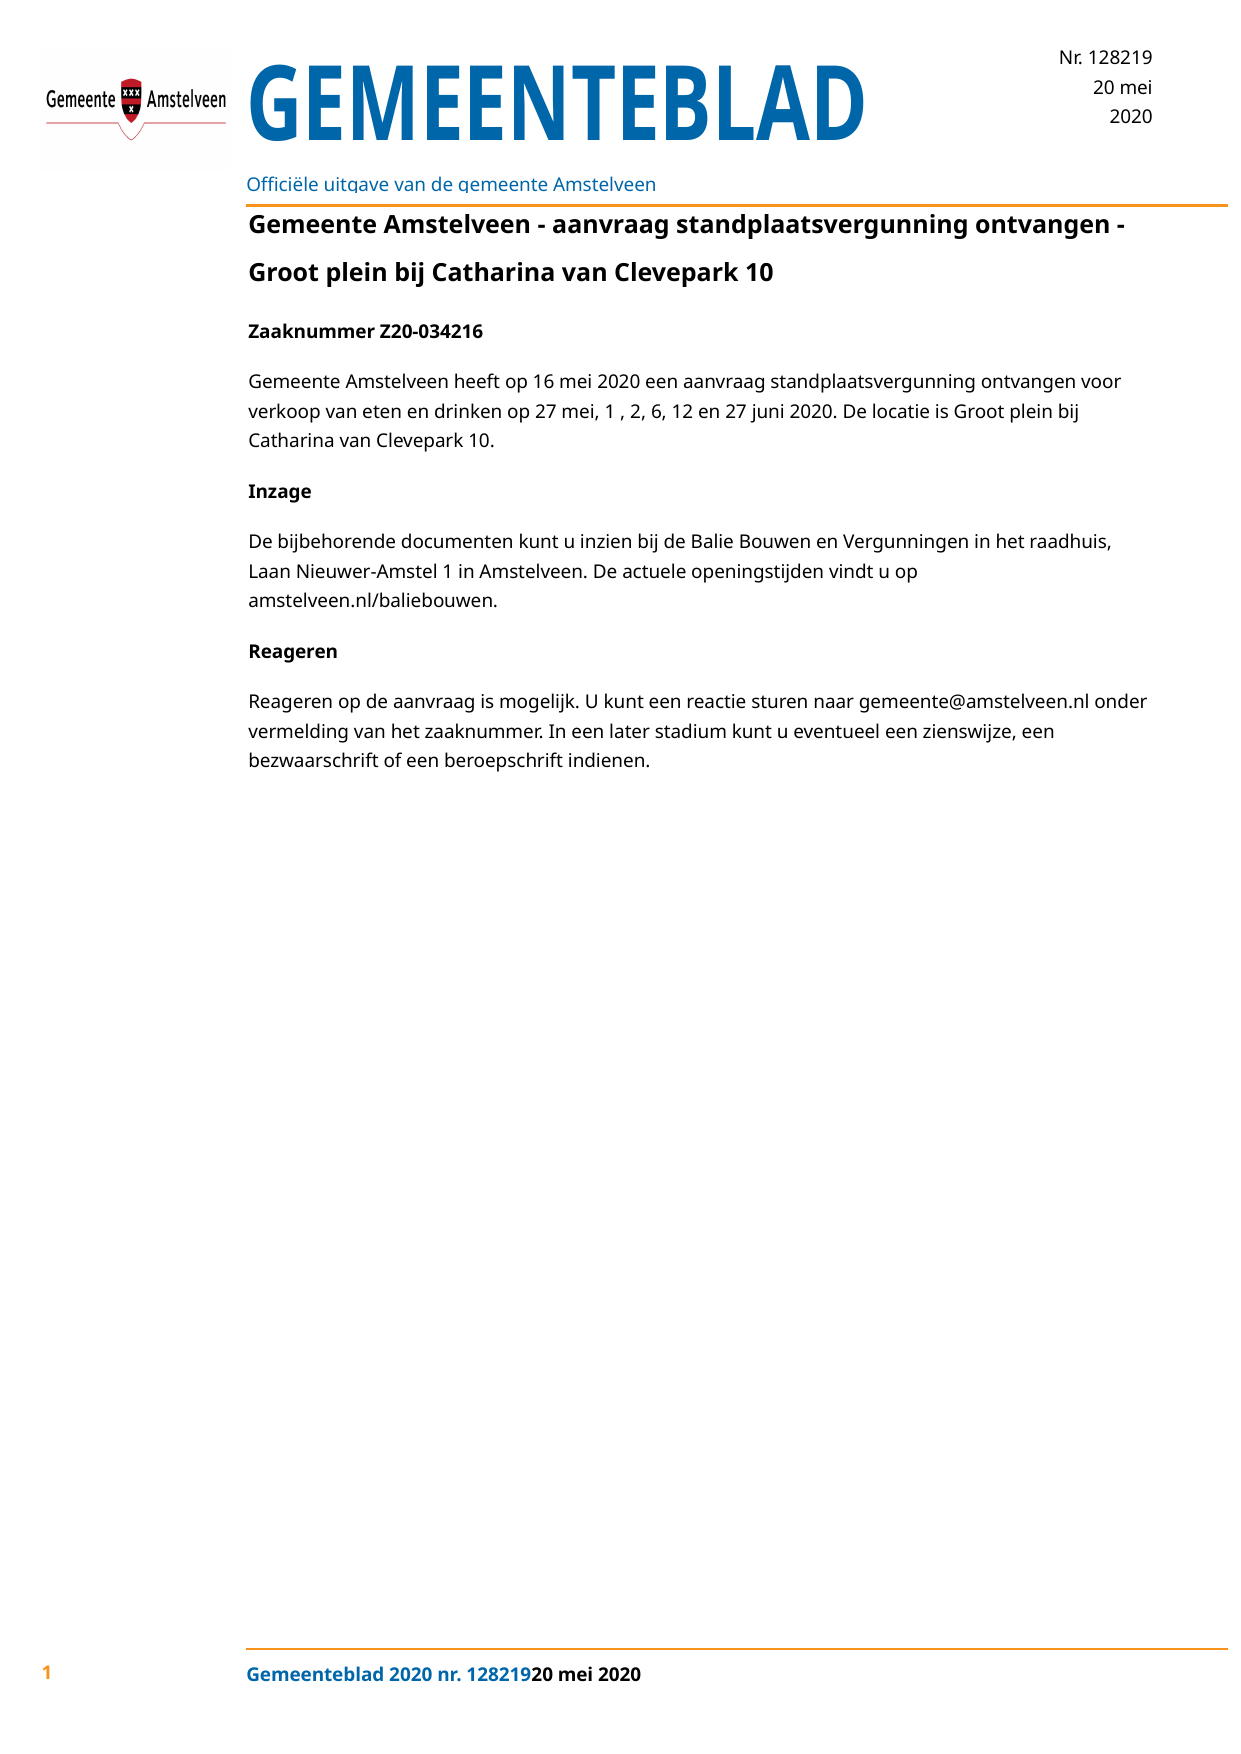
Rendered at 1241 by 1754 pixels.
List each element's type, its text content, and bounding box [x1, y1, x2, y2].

picture [41, 47, 231, 172]
text Zaaknummer Z20-034216 [248, 318, 1152, 344]
text Gemeente Amstelveen - aanvraag standplaatsvergunning ontvangen - Groot plein bij Catharina van Clevepark 10 [248, 207, 1152, 288]
text Reageren op de aanvraag is mogelijk. U kunt een reactie sturen naar gemeente@amstelveen.nl onder vermelding van het zaaknummer. In een later stadium kunt u eventueel een zienswijze, een bezwaarschrift of een beroepschrift indienen. [248, 688, 1152, 773]
text Reageren [248, 638, 1152, 664]
text Gemeente Amstelveen heeft op 16 mei 2020 een aanvraag standplaatsvergunning ontvangen voor verkoop van eten en drinken op 27 mei, 1 , 2, 6, 12 en 27 juni 2020. De locatie is Groot plein bij Catharina van Clevepark 10. [248, 368, 1152, 453]
text De bijbehorende documenten kunt u inzien bij de Balie Bouwen en Vergunningen in het raadhuis, Laan Nieuwer-Amstel 1 in Amstelveen. De actuele openingstijden vindt u op amstelveen.nl/baliebouwen. [248, 528, 1152, 613]
text Inzage [248, 478, 1152, 504]
